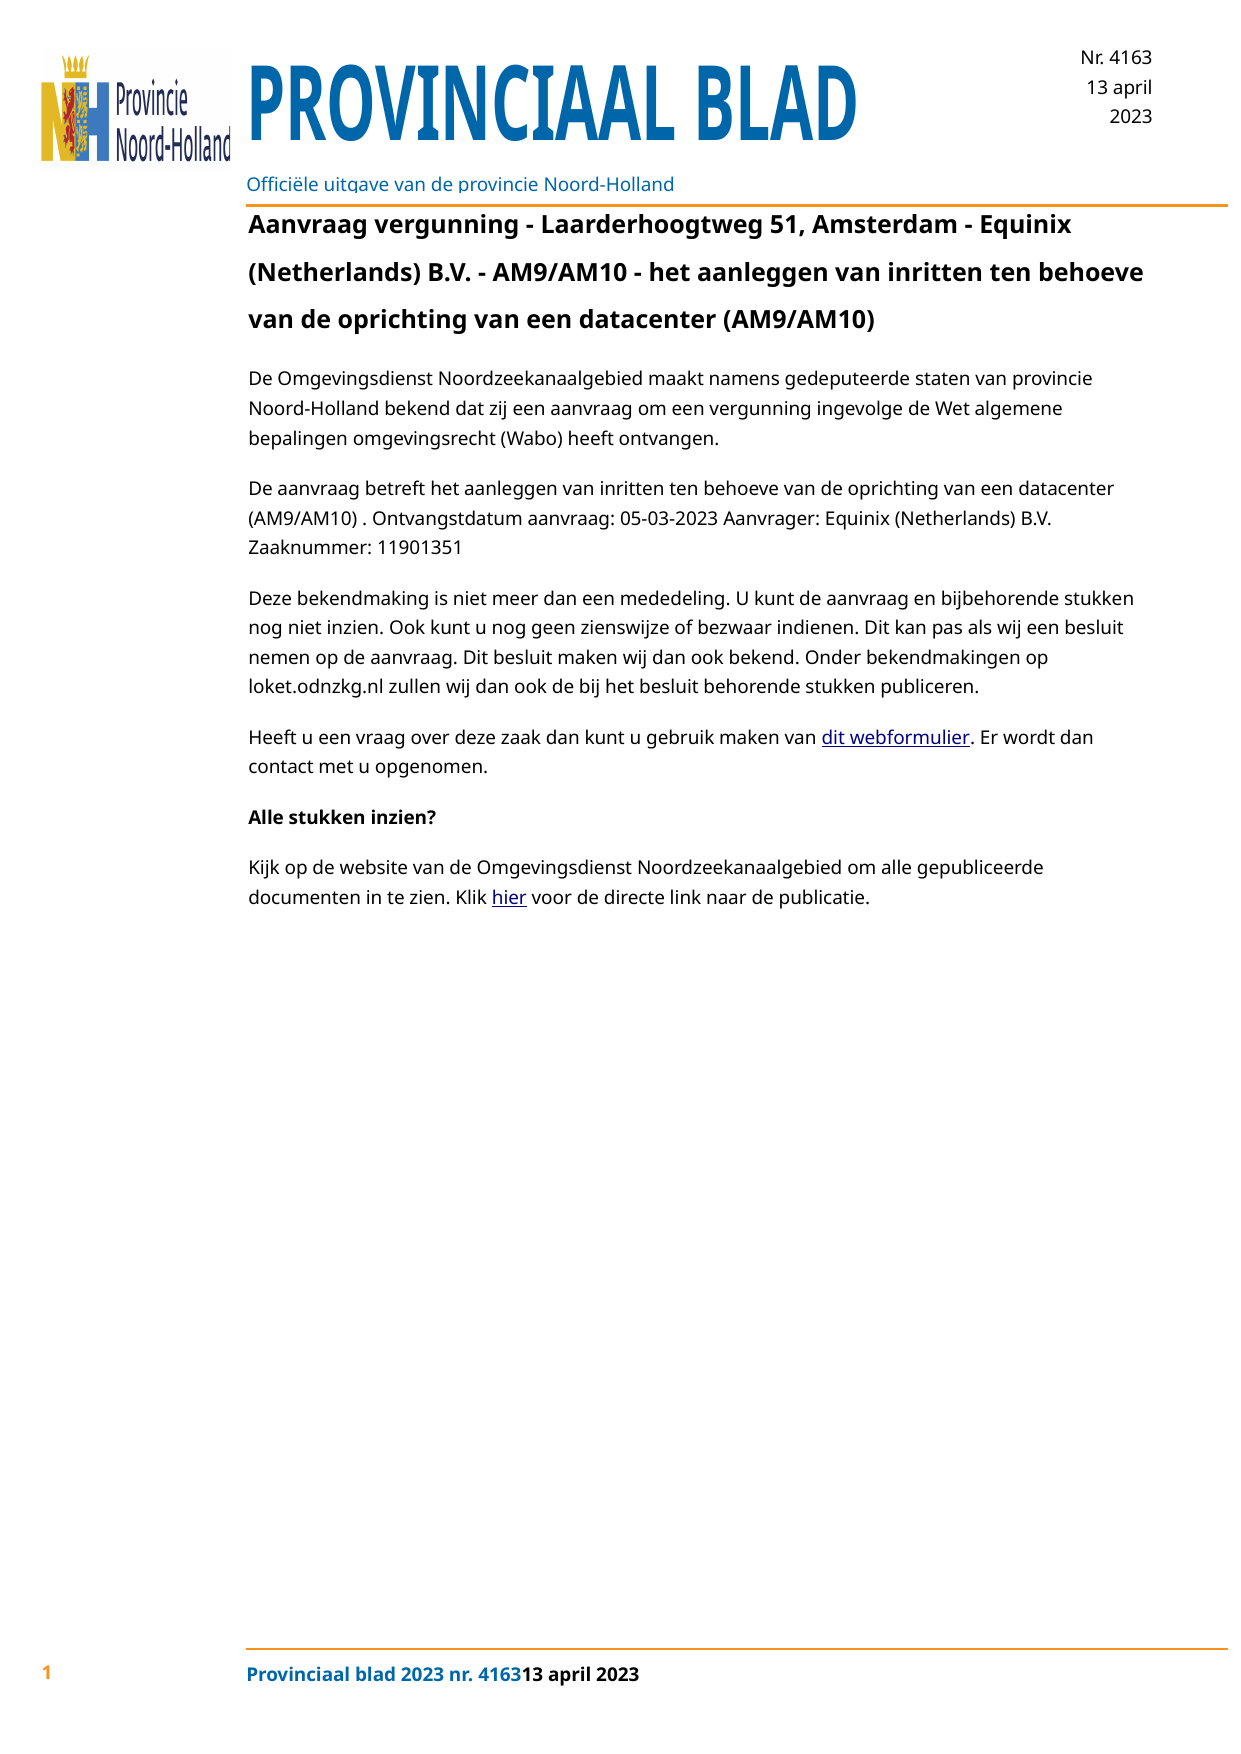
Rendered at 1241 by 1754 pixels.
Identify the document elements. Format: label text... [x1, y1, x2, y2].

text De Omgevingsdienst Noordzeekanaalgebied maakt namens gedeputeerde staten van provincie Noord-Holland bekend dat zij een aanvraag om een vergunning ingevolge de Wet algemene bepalingen omgevingsrecht (Wabo) heeft ontvangen. [248, 366, 1152, 450]
text Alle stukken inzien? [248, 804, 1152, 829]
text Kijk op de website van de Omgevingsdienst Noordzeekanaalgebied om alle gepubliceerde documenten in te zien. Klik hier voor de directe link naar de publicatie. [248, 854, 1152, 909]
text De aanvraag betreft het aanleggen van inritten ten behoeve van de oprichting van een datacenter (AM9/AM10) . Ontvangstdatum aanvraag: 05-03-2023 Aanvrager: Equinix (Netherlands) B.V. Zaaknummer: 11901351 [248, 475, 1152, 560]
text Deze bekendmaking is niet meer dan een mededeling. U kunt de aanvraag en bijbehorende stukken nog niet inzien. Ook kunt u nog geen zienswijze of bezwaar indienen. Dit kan pas als wij een besluit nemen op de aanvraag. Dit besluit maken wij dan ook bekend. Onder bekendmakingen op loket.odnzkg.nl zullen wij dan ook de bij het besluit behorende stukken publiceren. [248, 585, 1152, 699]
text Heeft u een vraag over deze zaak dan kunt u gebruik maken van dit webformulier. Er wordt dan contact met u opgenomen. [248, 724, 1152, 779]
picture [41, 47, 231, 172]
text Aanvraag vergunning - Laarderhoogtweg 51, Amsterdam - Equinix (Netherlands) B.V. - AM9/AM10 - het aanleggen van inritten ten behoeve van de oprichting van een datacenter (AM9/AM10) [248, 207, 1152, 336]
